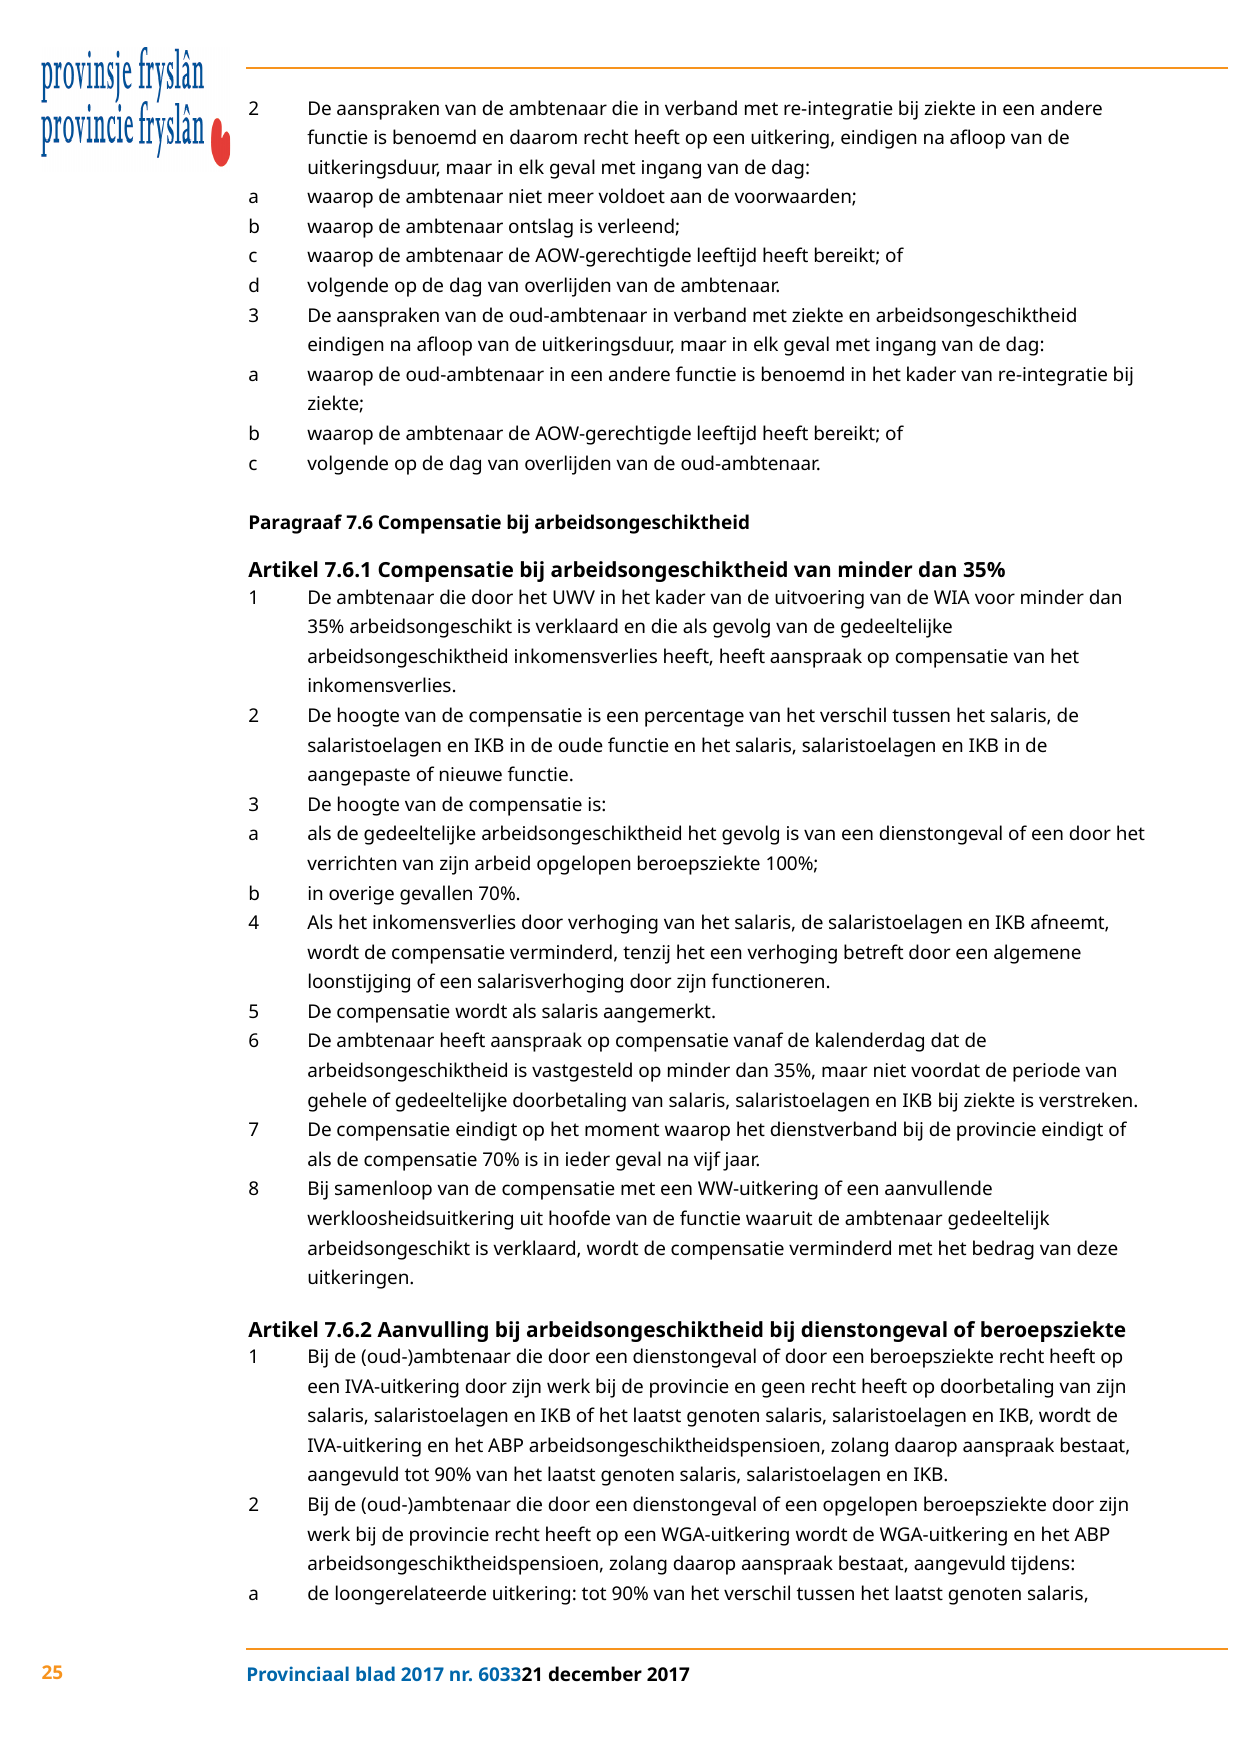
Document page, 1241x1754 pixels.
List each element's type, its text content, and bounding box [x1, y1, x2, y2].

list De compensatie eindigt op het moment waarop het dienstverband bij de provincie eindigt of als de compensatie 70% is in ieder geval na vijf jaar. [248, 1116, 1152, 1172]
text Paragraaf 7.6 Compensatie bij arbeidsongeschiktheid [248, 509, 1152, 535]
list De hoogte van de compensatie is een percentage van het verschil tussen het salaris, de salaristoelagen en IKB in de oude functie en het salaris, salaristoelagen en IKB in de aangepaste of nieuwe functie. [248, 702, 1152, 787]
list waarop de ambtenaar ontslag is verleend; [248, 213, 1152, 239]
list De hoogte van de compensatie is: [248, 791, 1152, 817]
list De ambtenaar die door het UWV in het kader van de uitvoering van de WIA voor minder dan 35% arbeidsongeschikt is verklaard en die als gevolg van de gedeeltelijke arbeidsongeschiktheid inkomensverlies heeft, heeft aanspraak op compensatie van het inkomensverlies. [248, 584, 1152, 698]
list waarop de ambtenaar niet meer voldoet aan de voorwaarden; [248, 183, 1152, 209]
text Artikel 7.6.1 Compensatie bij arbeidsongeschiktheid van minder dan 35% [248, 556, 1152, 584]
list volgende op de dag van overlijden van de oud-ambtenaar. [248, 450, 1152, 476]
list volgende op de dag van overlijden van de ambtenaar. [248, 272, 1152, 298]
list Als het inkomensverlies door verhoging van het salaris, de salaristoelagen en IKB afneemt, wordt de compensatie verminderd, tenzij het een verhoging betreft door een algemene loonstijging of een salarisverhoging door zijn functioneren. [248, 909, 1152, 994]
list waarop de ambtenaar de AOW-gerechtigde leeftijd heeft bereikt; of [248, 243, 1152, 268]
list waarop de ambtenaar de AOW-gerechtigde leeftijd heeft bereikt; of [248, 420, 1152, 446]
list De ambtenaar heeft aanspraak op compensatie vanaf de kalenderdag dat de arbeidsongeschiktheid is vastgesteld op minder dan 35%, maar niet voordat de periode van gehele of gedeeltelijke doorbetaling van salaris, salaristoelagen en IKB bij ziekte is verstreken. [248, 1028, 1152, 1113]
list als de gedeeltelijke arbeidsongeschiktheid het gevolg is van een dienstongeval of een door het verrichten van zijn arbeid opgelopen beroepsziekte 100%; [248, 821, 1152, 876]
list waarop de oud-ambtenaar in een andere functie is benoemd in het kader van re-integratie bij ziekte; [248, 361, 1152, 416]
list De aanspraken van de ambtenaar die in verband met re-integratie bij ziekte in een andere functie is benoemd en daarom recht heeft op een uitkering, eindigen na afloop van de uitkeringsduur, maar in elk geval met ingang van de dag: [248, 95, 1152, 180]
list de loongerelateerde uitkering: tot 90% van het verschil tussen het laatst genoten salaris, [248, 1580, 1152, 1606]
list De compensatie wordt als salaris aangemerkt. [248, 998, 1152, 1024]
list Bij de (oud-)ambtenaar die door een dienstongeval of door een beroepsziekte recht heeft op een IVA-uitkering door zijn werk bij de provincie en geen recht heeft op doorbetaling van zijn salaris, salaristoelagen en IKB of het laatst genoten salaris, salaristoelagen en IKB, wordt de IVA-uitkering en het ABP arbeidsongeschiktheidspensioen, zolang daarop aanspraak bestaat, aangevuld tot 90% van het laatst genoten salaris, salaristoelagen en IKB. [248, 1343, 1152, 1487]
text Artikel 7.6.2 Aanvulling bij arbeidsongeschiktheid bij dienstongeval of beroepsziekte [248, 1315, 1152, 1343]
picture [41, 47, 231, 172]
list De aanspraken van de oud-ambtenaar in verband met ziekte en arbeidsongeschiktheid eindigen na afloop van de uitkeringsduur, maar in elk geval met ingang van de dag: [248, 302, 1152, 357]
list in overige gevallen 70%. [248, 880, 1152, 906]
list Bij de (oud-)ambtenaar die door een dienstongeval of een opgelopen beroepsziekte door zijn werk bij de provincie recht heeft op een WGA-uitkering wordt de WGA-uitkering en het ABP arbeidsongeschiktheidspensioen, zolang daarop aanspraak bestaat, aangevuld tijdens: [248, 1491, 1152, 1576]
list Bij samenloop van de compensatie met een WW-uitkering of een aanvullende werkloosheidsuitkering uit hoofde van de functie waaruit de ambtenaar gedeeltelijk arbeidsongeschikt is verklaard, wordt de compensatie verminderd met het bedrag van deze uitkeringen. [248, 1176, 1152, 1290]
